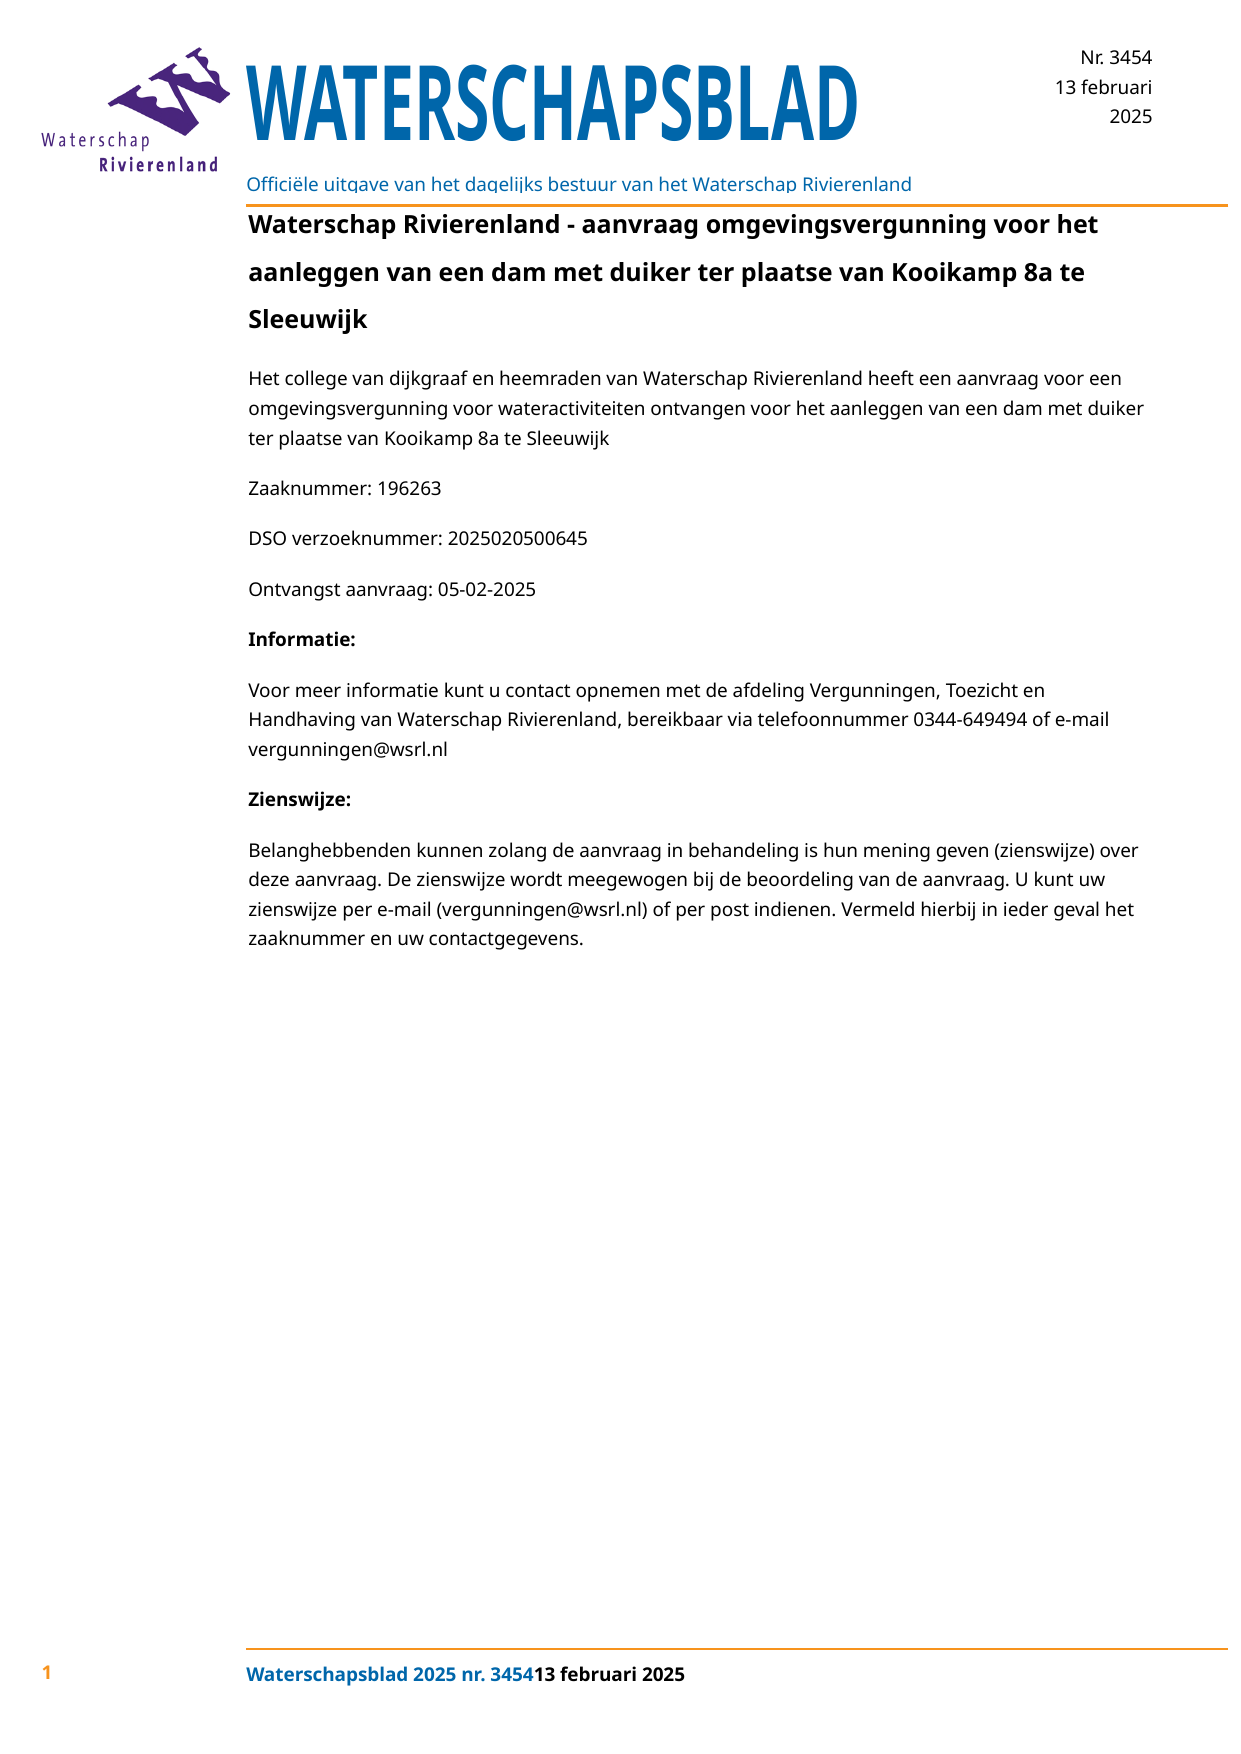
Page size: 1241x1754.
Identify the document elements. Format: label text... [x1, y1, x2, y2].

picture [41, 47, 231, 172]
text Zienswijze: [248, 786, 1152, 812]
text Zaaknummer: 196263 [248, 475, 1152, 501]
text DSO verzoeknummer: 2025020500645 [248, 526, 1152, 551]
text Belanghebbenden kunnen zolang de aanvraag in behandeling is hun mening geven (zienswijze) over deze aanvraag. De zienswijze wordt meegewogen bij de beoordeling van de aanvraag. U kunt uw zienswijze per e-mail (vergunningen@wsrl.nl) of per post indienen. Vermeld hierbij in ieder geval het zaaknummer en uw contactgegevens. [248, 837, 1152, 951]
text Ontvangst aanvraag: 05-02-2025 [248, 576, 1152, 602]
text Voor meer informatie kunt u contact opnemen met de afdeling Vergunningen, Toezicht en Handhaving van Waterschap Rivierenland, bereikbaar via telefoonnummer 0344-649494 of e-mail vergunningen@wsrl.nl [248, 677, 1152, 762]
text Waterschap Rivierenland - aanvraag omgevingsvergunning voor het aanleggen van een dam met duiker ter plaatse van Kooikamp 8a te Sleeuwijk [248, 207, 1152, 336]
text Informatie: [248, 626, 1152, 652]
text Het college van dijkgraaf en heemraden van Waterschap Rivierenland heeft een aanvraag voor een omgevingsvergunning voor wateractiviteiten ontvangen voor het aanleggen van een dam met duiker ter plaatse van Kooikamp 8a te Sleeuwijk [248, 366, 1152, 450]
